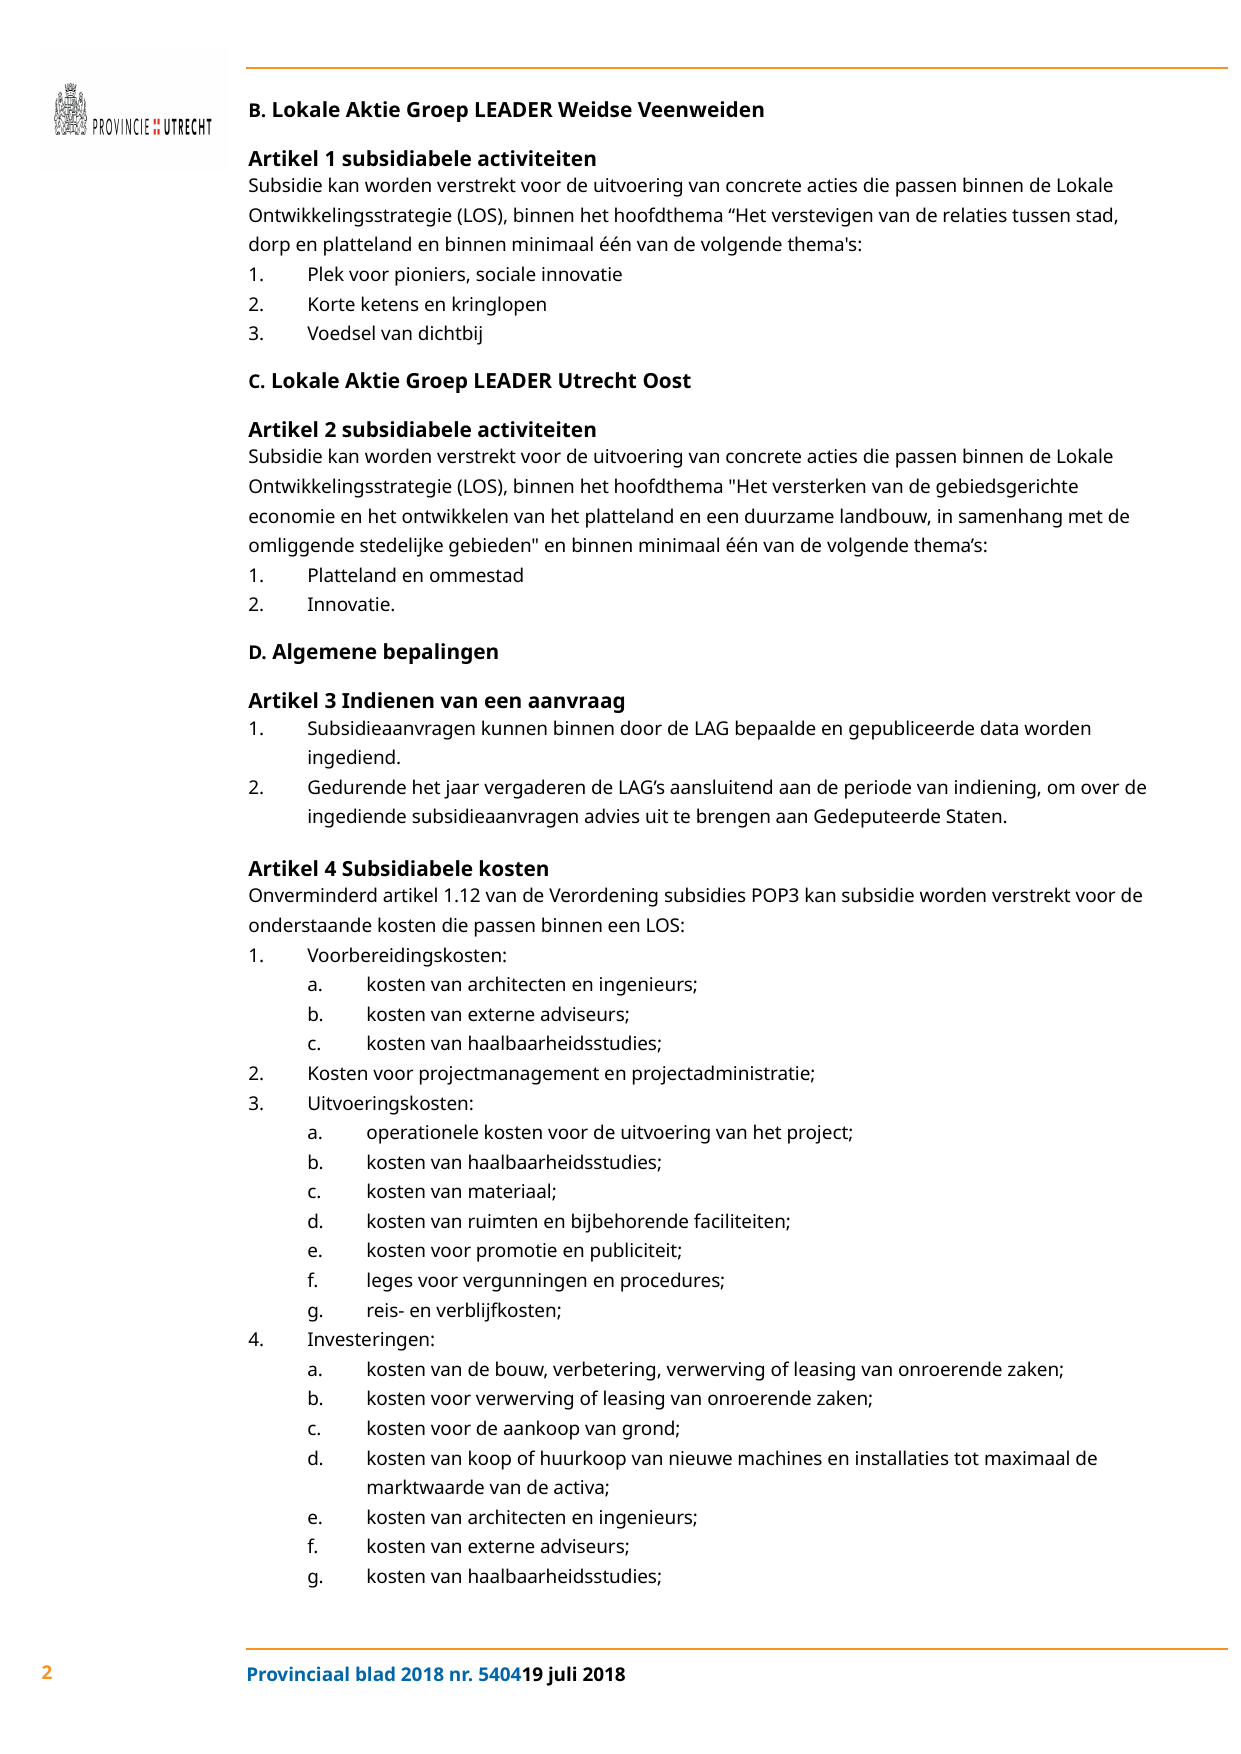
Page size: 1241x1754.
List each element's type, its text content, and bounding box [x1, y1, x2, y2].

list Plek voor pioniers, sociale innovatie [248, 261, 1152, 287]
list kosten van externe adviseurs; [307, 1533, 1152, 1559]
list kosten van ruimten en bijbehorende faciliteiten; [307, 1208, 1152, 1234]
list kosten van haalbaarheidsstudies; [307, 1149, 1152, 1174]
list kosten van materiaal; [307, 1178, 1152, 1204]
list kosten voor verwerving of leasing van onroerende zaken; [307, 1386, 1152, 1411]
list kosten van architecten en ingenieurs; [307, 1504, 1152, 1529]
list kosten van externe adviseurs; [307, 1001, 1152, 1027]
text B. Lokale Aktie Groep LEADER Weidse Veenweiden [248, 95, 1152, 123]
list kosten van de bouw, verbetering, verwerving of leasing van onroerende zaken; [307, 1356, 1152, 1382]
text D. Algemene bepalingen [248, 637, 1152, 666]
list kosten van haalbaarheidsstudies; [307, 1563, 1152, 1589]
list Korte ketens en kringlopen [248, 291, 1152, 317]
text Subsidie kan worden verstrekt voor de uitvoering van concrete acties die passen binnen de Lokale Ontwikkelingsstrategie (LOS), binnen het hoofdthema “Het verstevigen van de relaties tussen stad, dorp en platteland en binnen minimaal één van de volgende thema's: [248, 172, 1152, 257]
text C. Lokale Aktie Groep LEADER Utrecht Oost [248, 366, 1152, 394]
list leges voor vergunningen en procedures; [307, 1267, 1152, 1293]
text Artikel 2 subsidiabele activiteiten [248, 415, 1152, 444]
list Subsidieaanvragen kunnen binnen door de LAG bepaalde en gepubliceerde data worden ingediend. [248, 715, 1152, 770]
text Subsidie kan worden verstrekt voor de uitvoering van concrete acties die passen binnen de Lokale Ontwikkelingsstrategie (LOS), binnen het hoofdthema "Het versterken van de gebiedsgerichte economie en het ontwikkelen van het platteland en een duurzame landbouw, in samenhang met de omliggende stedelijke gebieden" en binnen minimaal één van de volgende thema’s: [248, 444, 1152, 558]
list Innovatie. [248, 592, 1152, 617]
list kosten voor promotie en publiciteit; [307, 1238, 1152, 1263]
list Voedsel van dichtbij [248, 320, 1152, 346]
text Artikel 4 Subsidiabele kosten [248, 854, 1152, 883]
list kosten van haalbaarheidsstudies; [307, 1031, 1152, 1056]
list kosten voor de aankoop van grond; [307, 1415, 1152, 1441]
list Uitvoeringskosten: [248, 1090, 1152, 1115]
list operationele kosten voor de uitvoering van het project; [307, 1119, 1152, 1145]
list kosten van architecten en ingenieurs; [307, 971, 1152, 997]
list Gedurende het jaar vergaderen de LAG’s aansluitend aan de periode van indiening, om over de ingediende subsidieaanvragen advies uit te brengen aan Gedeputeerde Staten. [248, 774, 1152, 829]
list Kosten voor projectmanagement en projectadministratie; [248, 1060, 1152, 1086]
picture [41, 47, 231, 172]
list kosten van koop of huurkoop van nieuwe machines en installaties tot maximaal de marktwaarde van de activa; [307, 1445, 1152, 1500]
text Onverminderd artikel 1.12 van de Verordening subsidies POP3 kan subsidie worden verstrekt voor de onderstaande kosten die passen binnen een LOS: [248, 883, 1152, 938]
list Platteland en ommestad [248, 562, 1152, 588]
list Voorbereidingskosten: [248, 942, 1152, 967]
text Artikel 3 Indienen van een aanvraag [248, 687, 1152, 715]
list Investeringen: [248, 1326, 1152, 1352]
text Artikel 1 subsidiabele activiteiten [248, 144, 1152, 172]
list reis- en verblijfkosten; [307, 1297, 1152, 1322]
